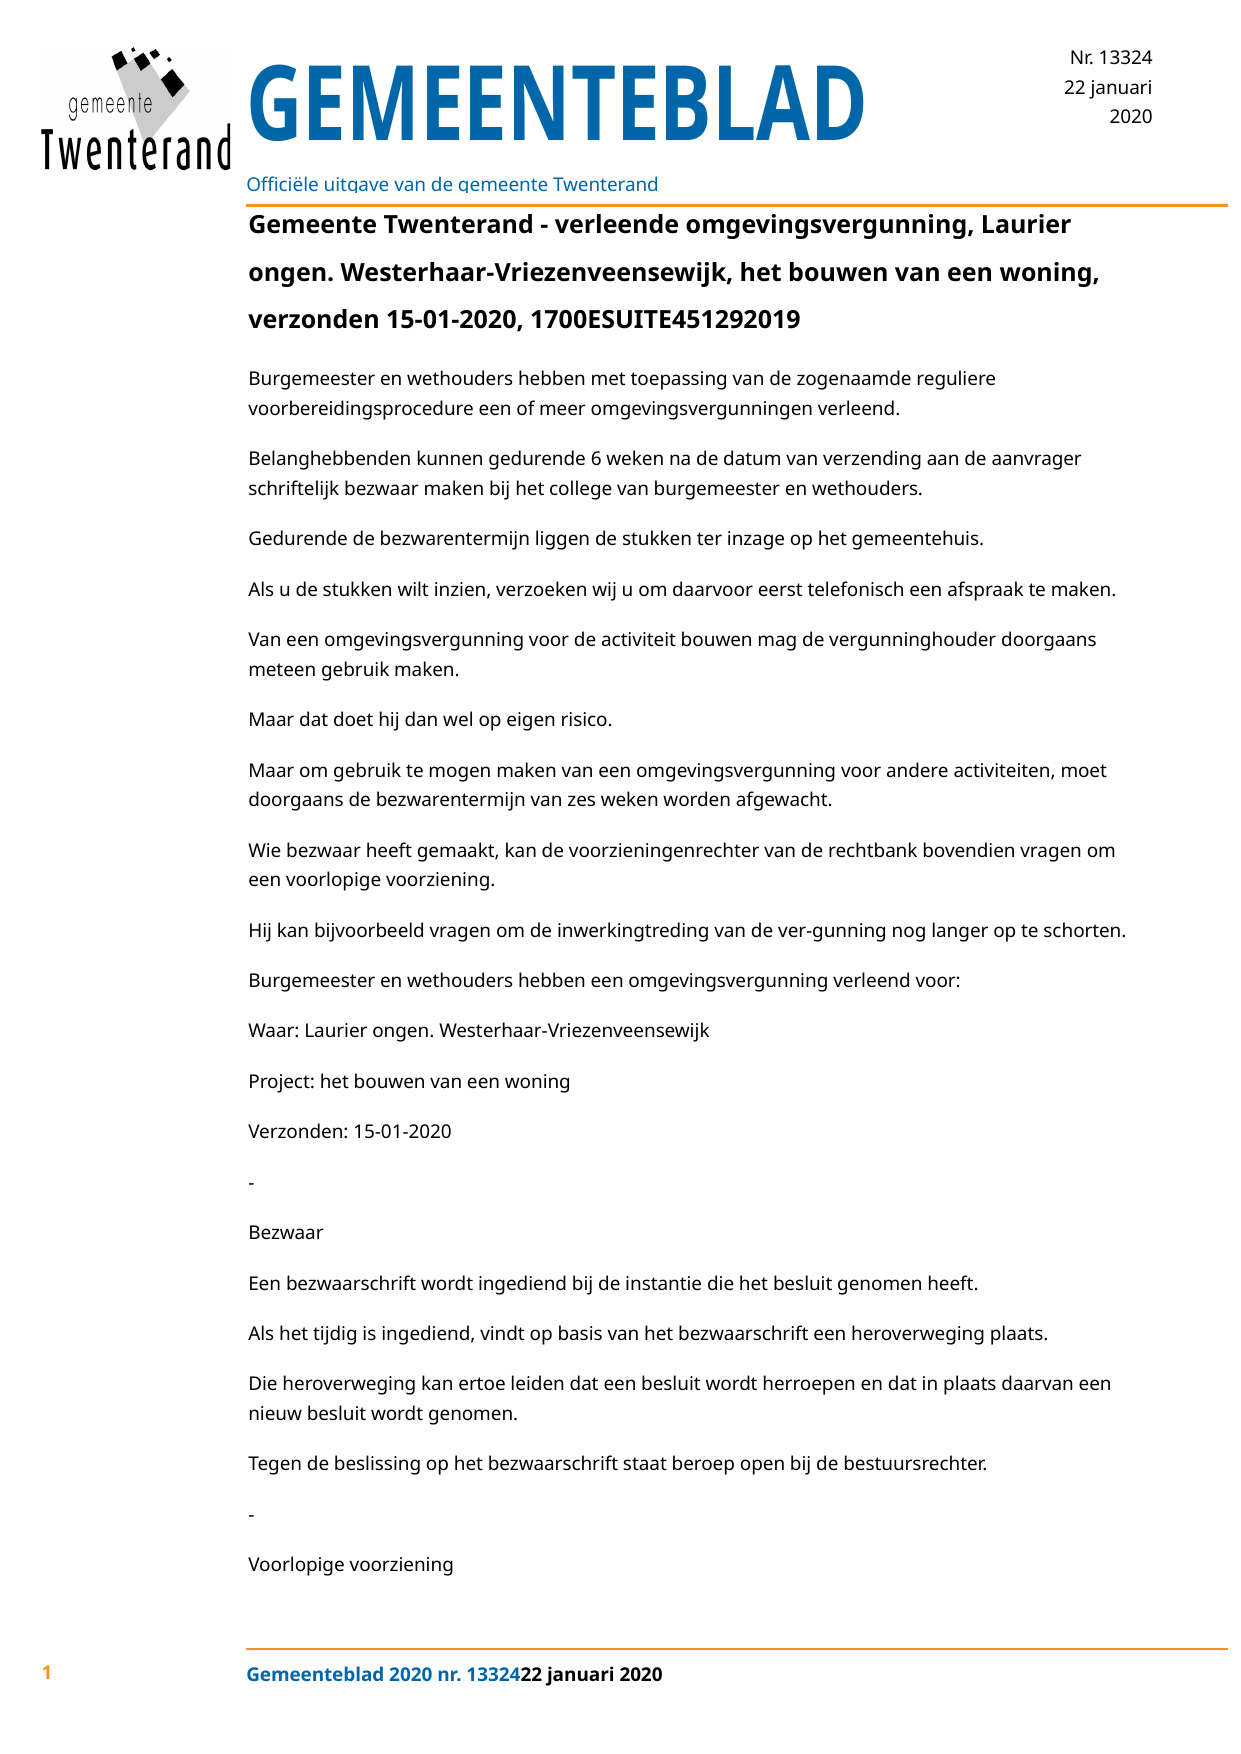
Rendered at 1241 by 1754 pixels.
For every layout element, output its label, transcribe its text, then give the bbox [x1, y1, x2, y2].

text Burgemeester en wethouders hebben een omgevingsvergunning verleend voor: [248, 967, 1152, 993]
text - [248, 1501, 1152, 1527]
text Maar dat doet hij dan wel op eigen risico. [248, 706, 1152, 732]
text Voorlopige voorziening [248, 1551, 1152, 1577]
text Bezwaar [248, 1219, 1152, 1245]
text Als u de stukken wilt inzien, verzoeken wij u om daarvoor eerst telefonisch een afspraak te maken. [248, 576, 1152, 602]
text Die heroverweging kan ertoe leiden dat een besluit wordt herroepen en dat in plaats daarvan een nieuw besluit wordt genomen. [248, 1371, 1152, 1426]
text Tegen de beslissing op het bezwaarschrift staat beroep open bij de bestuursrechter. [248, 1451, 1152, 1476]
text Gedurende de bezwarentermijn liggen de stukken ter inzage op het gemeentehuis. [248, 526, 1152, 551]
text Wie bezwaar heeft gemaakt, kan de voorzieningenrechter van de rechtbank bovendien vragen om een voorlopige voorziening. [248, 837, 1152, 892]
text Hij kan bijvoorbeeld vragen om de inwerkingtreding van de ver-gunning nog langer op te schorten. [248, 917, 1152, 942]
text Project: het bouwen van een woning [248, 1068, 1152, 1094]
text Van een omgevingsvergunning voor de activiteit bouwen mag de vergunninghouder doorgaans meteen gebruik maken. [248, 626, 1152, 682]
text Gemeente Twenterand - verleende omgevingsvergunning, Laurier ongen. Westerhaar-Vriezenveensewijk, het bouwen van een woning, verzonden 15-01-2020, 1700ESUITE451292019 [248, 207, 1152, 336]
text Burgemeester en wethouders hebben met toepassing van de zogenaamde reguliere voorbereidingsprocedure een of meer omgevingsvergunningen verleend. [248, 366, 1152, 421]
text Belanghebbenden kunnen gedurende 6 weken na de datum van verzending aan de aanvrager schriftelijk bezwaar maken bij het college van burgemeester en wethouders. [248, 446, 1152, 501]
text Een bezwaarschrift wordt ingediend bij de instantie die het besluit genomen heeft. [248, 1270, 1152, 1295]
text Als het tijdig is ingediend, vindt op basis van het bezwaarschrift een heroverweging plaats. [248, 1320, 1152, 1346]
text Maar om gebruik te mogen maken van een omgevingsvergunning voor andere activiteiten, moet doorgaans de bezwarentermijn van zes weken worden afgewacht. [248, 757, 1152, 812]
text - [248, 1169, 1152, 1194]
picture [41, 47, 231, 172]
text Verzonden: 15-01-2020 [248, 1118, 1152, 1144]
text Waar: Laurier ongen. Westerhaar-Vriezenveensewijk [248, 1018, 1152, 1043]
